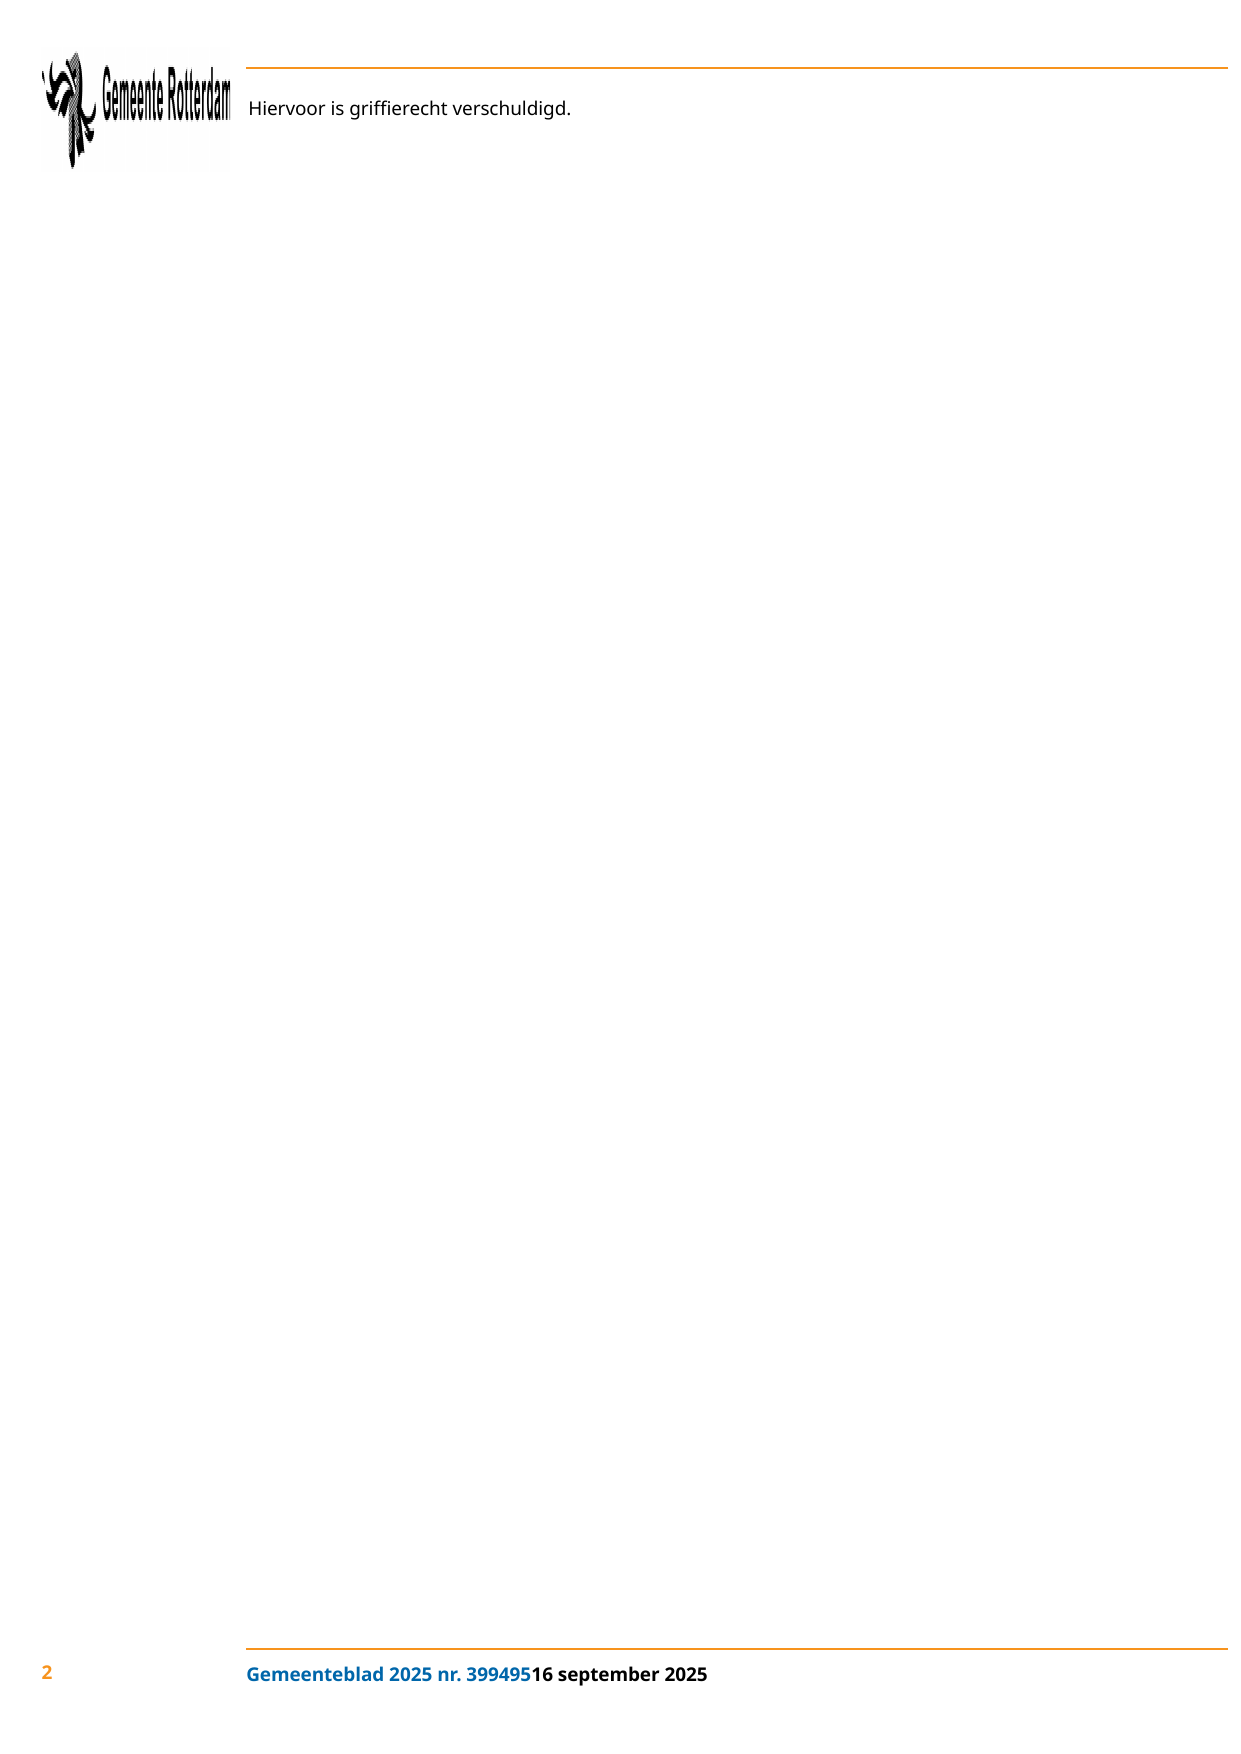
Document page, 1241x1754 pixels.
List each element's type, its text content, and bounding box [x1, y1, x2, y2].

picture [41, 47, 231, 172]
text Hiervoor is griffierecht verschuldigd. [248, 95, 1152, 121]
